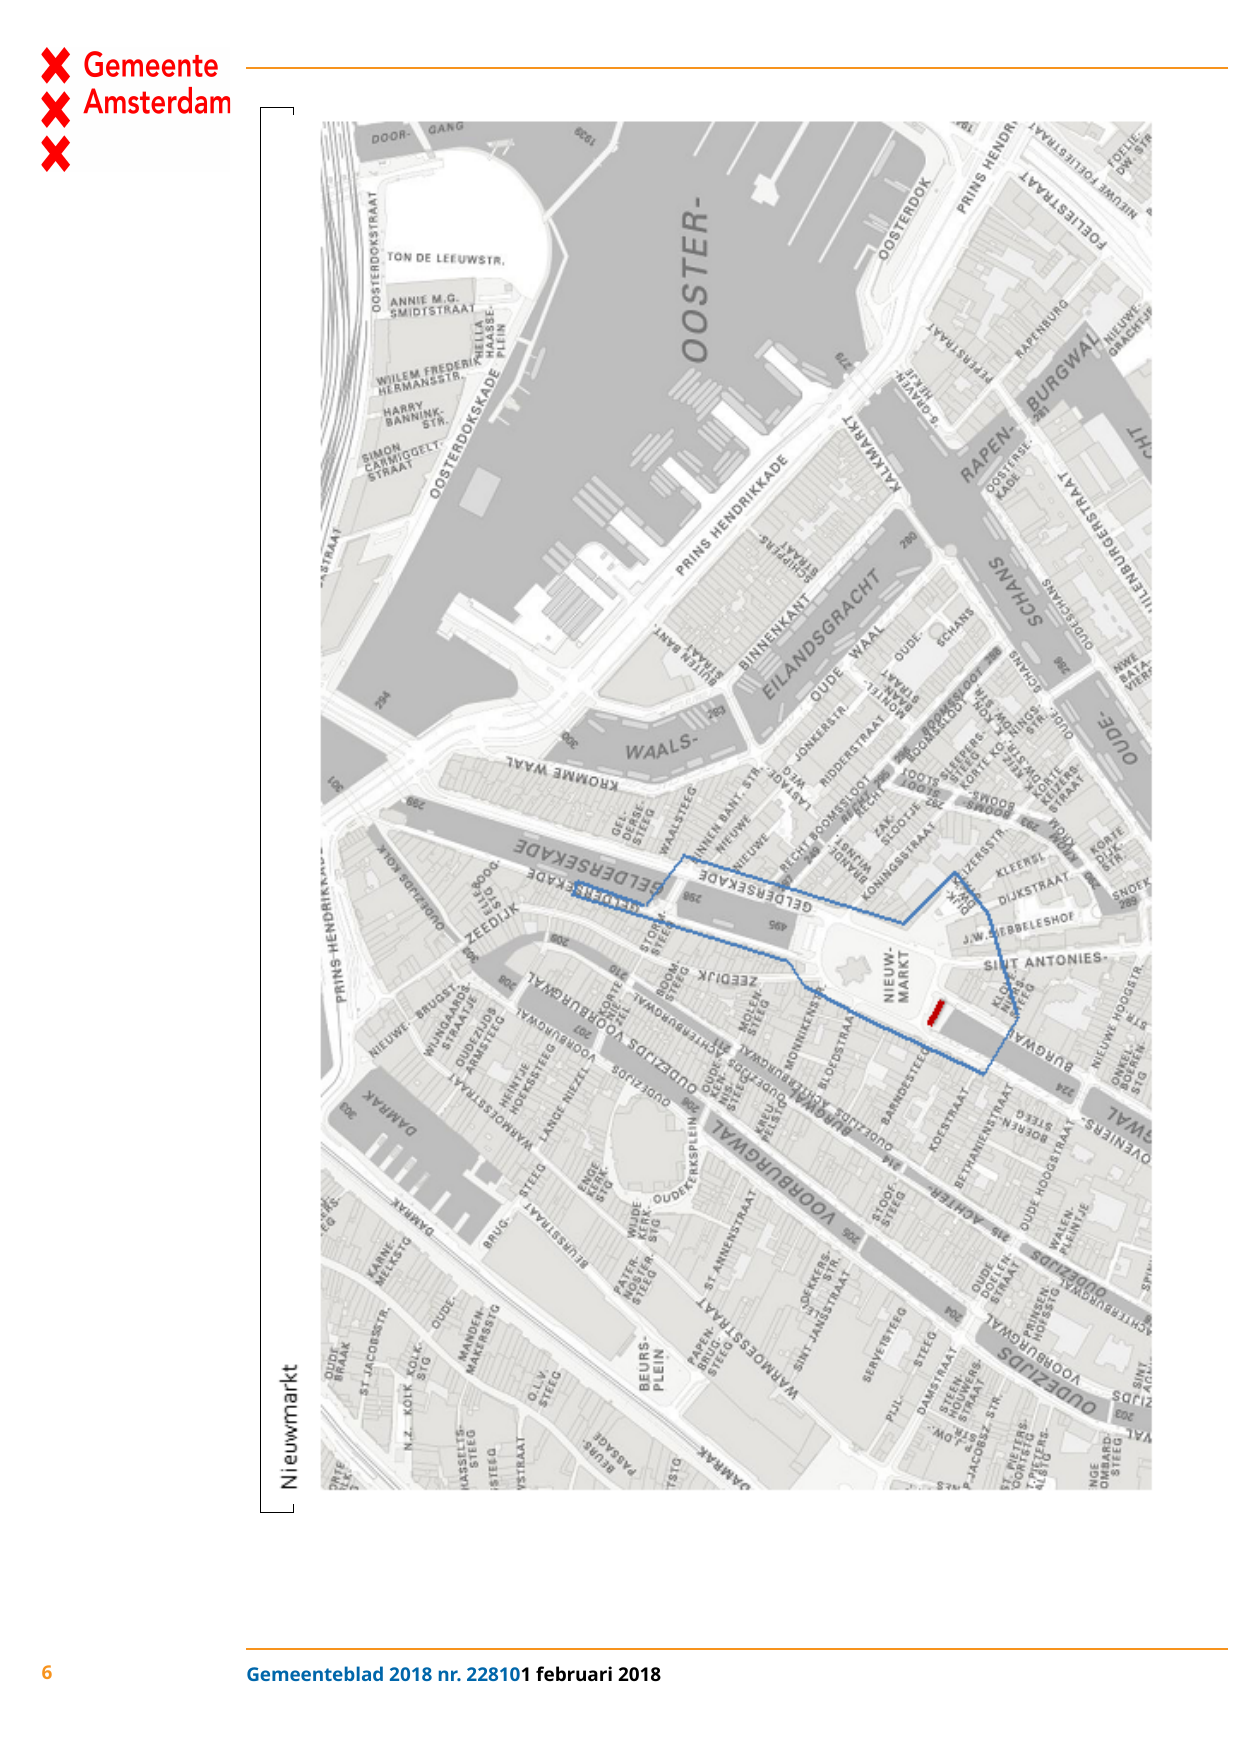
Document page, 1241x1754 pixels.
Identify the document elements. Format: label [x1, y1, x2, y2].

picture [268, 115, 1159, 1504]
picture [41, 47, 231, 172]
